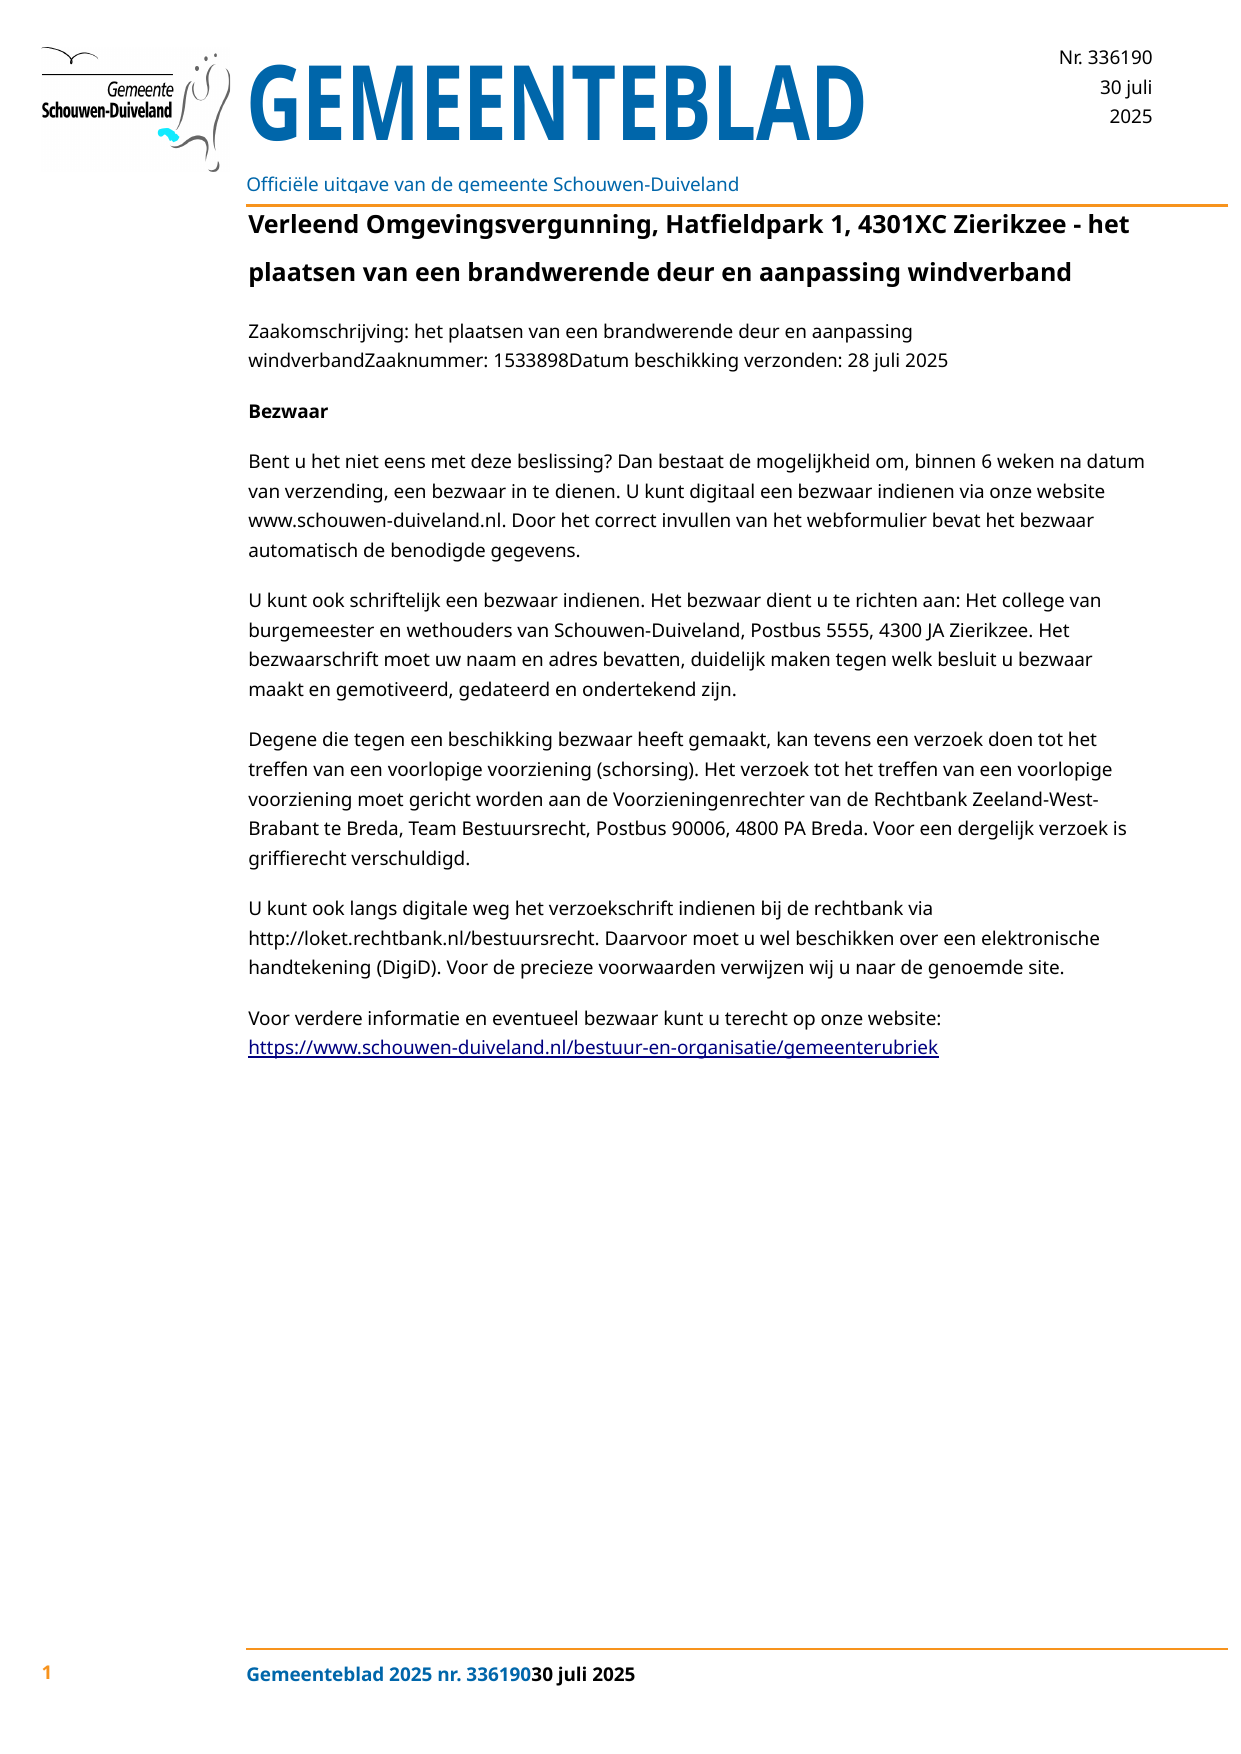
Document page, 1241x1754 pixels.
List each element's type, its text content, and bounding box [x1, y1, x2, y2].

text Zaakomschrijving: het plaatsen van een brandwerende deur en aanpassing windverbandZaaknummer: 1533898Datum beschikking verzonden: 28 juli 2025 [248, 318, 1152, 373]
text U kunt ook schriftelijk een bezwaar indienen. Het bezwaar dient u te richten aan: Het college van burgemeester en wethouders van Schouwen-Duiveland, Postbus 5555, 4300 JA Zierikzee. Het bezwaarschrift moet uw naam en adres bevatten, duidelijk maken tegen welk besluit u bezwaar maakt en gemotiveerd, gedateerd en ondertekend zijn. [248, 587, 1152, 702]
text Bezwaar [248, 398, 1152, 424]
picture [41, 47, 231, 172]
text Voor verdere informatie en eventueel bezwaar kunt u terecht op onze website: https://www.schouwen-duiveland.nl/bestuur-en-organisatie/gemeenterubriek [248, 1005, 1152, 1060]
text Verleend Omgevingsvergunning, Hatfieldpark 1, 4301XC Zierikzee - het plaatsen van een brandwerende deur en aanpassing windverband [248, 207, 1152, 288]
text Degene die tegen een beschikking bezwaar heeft gemaakt, kan tevens een verzoek doen tot het treffen van een voorlopige voorziening (schorsing). Het verzoek tot het treffen van een voorlopige voorziening moet gericht worden aan de Voorzieningenrechter van de Rechtbank Zeeland-West-Brabant te Breda, Team Bestuursrecht, Postbus 90006, 4800 PA Breda. Voor een dergelijk verzoek is griffierecht verschuldigd. [248, 727, 1152, 871]
text U kunt ook langs digitale weg het verzoekschrift indienen bij de rechtbank via http://loket.rechtbank.nl/bestuursrecht. Daarvoor moet u wel beschikken over een elektronische handtekening (DigiD). Voor de precieze voorwaarden verwijzen wij u naar de genoemde site. [248, 895, 1152, 980]
text Bent u het niet eens met deze beslissing? Dan bestaat de mogelijkheid om, binnen 6 weken na datum van verzending, een bezwaar in te dienen. U kunt digitaal een bezwaar indienen via onze website www.schouwen-duiveland.nl. Door het correct invullen van het webformulier bevat het bezwaar automatisch de benodigde gegevens. [248, 448, 1152, 563]
